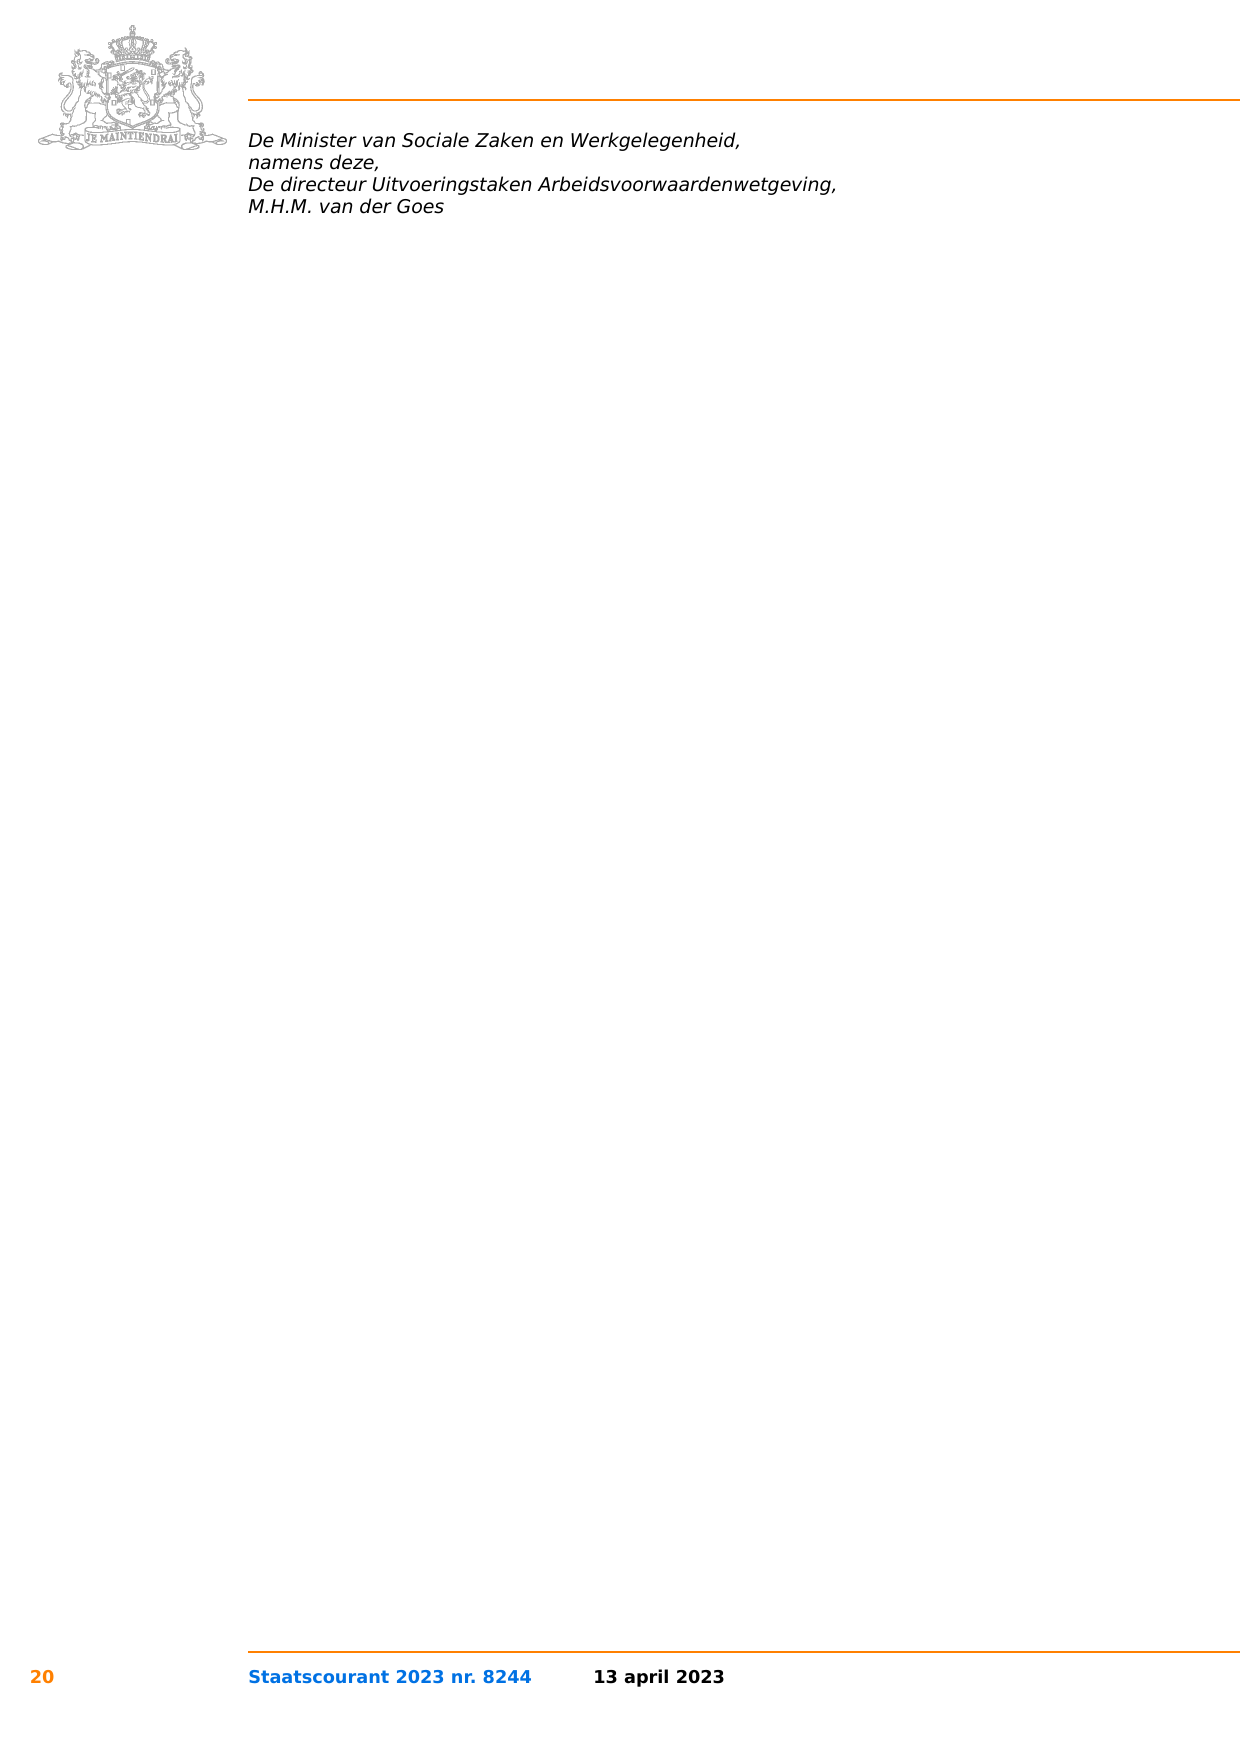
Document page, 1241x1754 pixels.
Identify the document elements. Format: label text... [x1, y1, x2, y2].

picture [38, 25, 227, 150]
text De Minister van Sociale Zaken en Werkgelegenheid, namens deze, De directeur Uitvoeringstaken Arbeidsvoorwaardenwetgeving, M.H.M. van der Goes [248, 130, 1163, 218]
